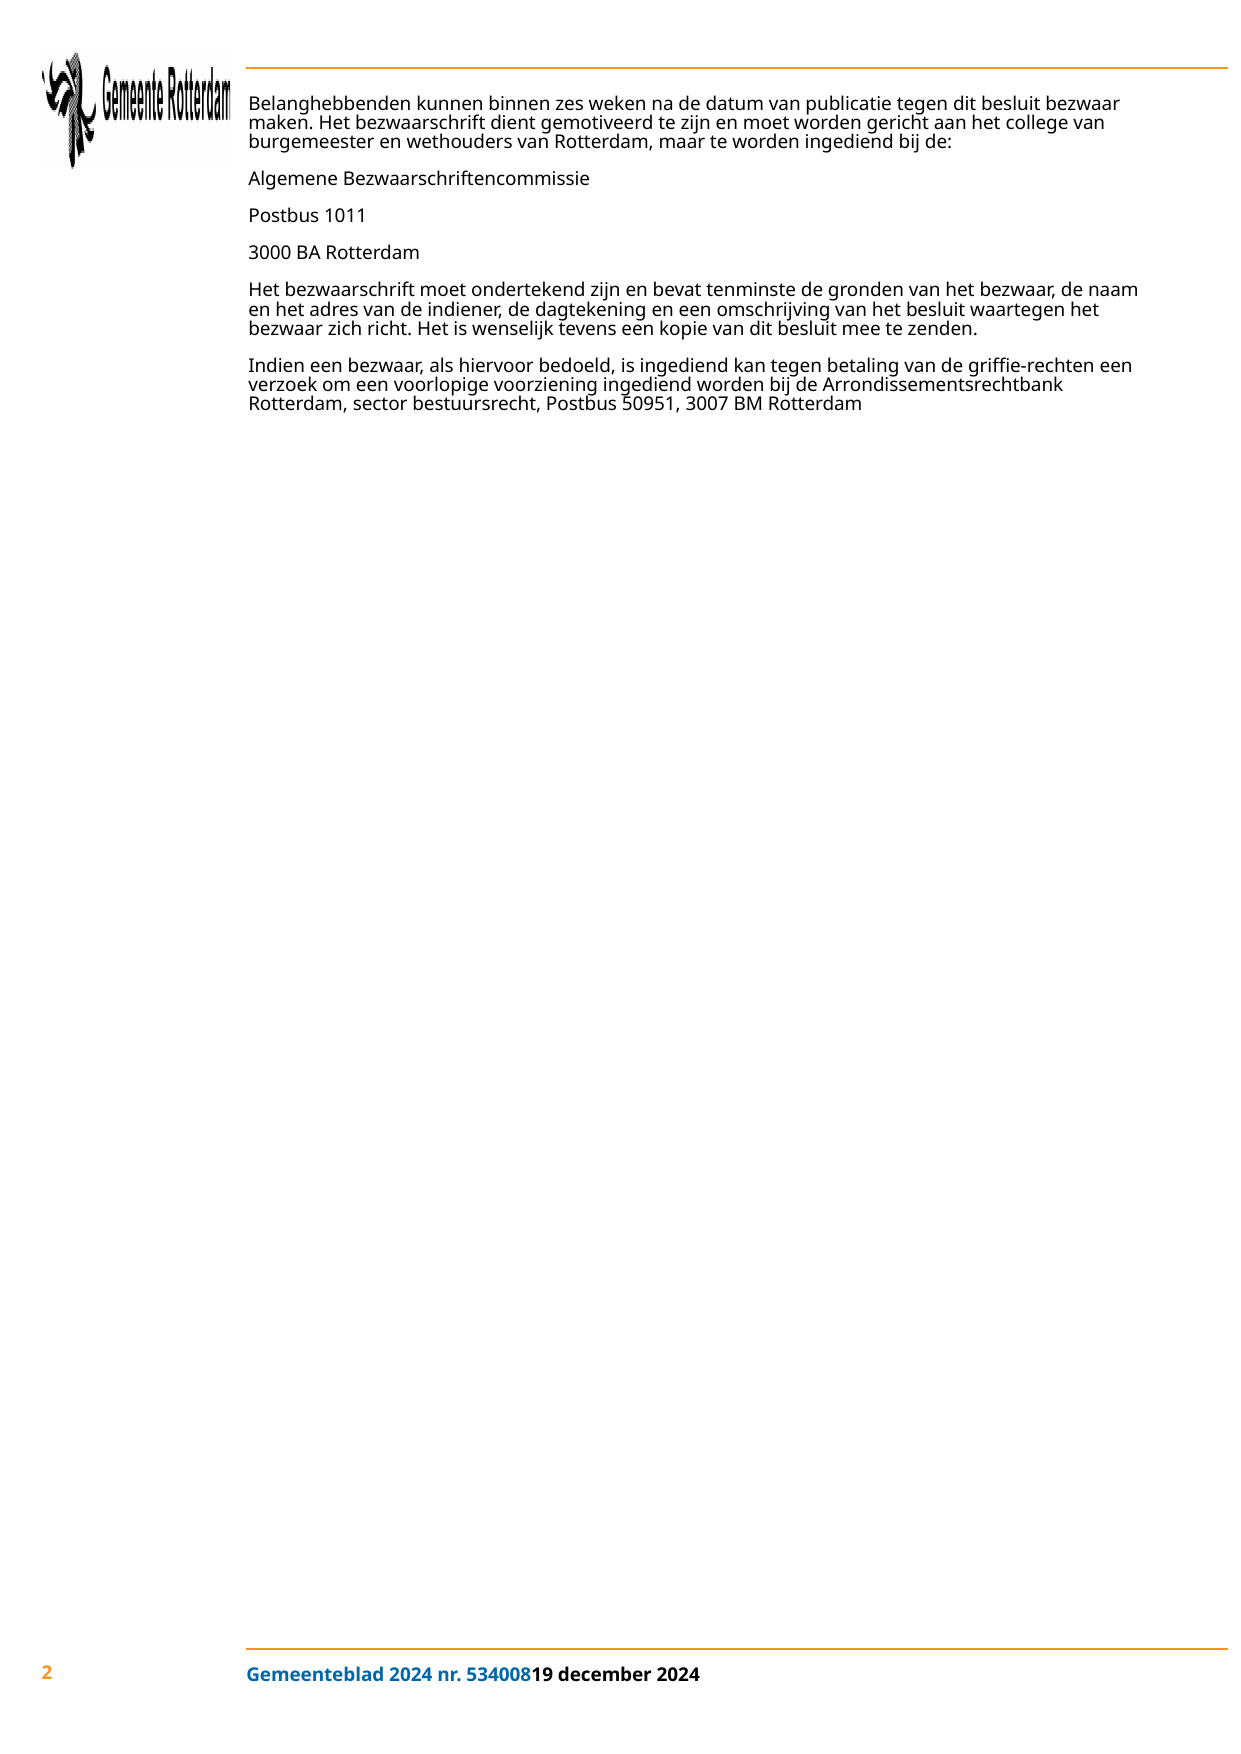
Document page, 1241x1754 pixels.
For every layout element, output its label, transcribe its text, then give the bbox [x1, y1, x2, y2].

text Het bezwaarschrift moet ondertekend zijn en bevat tenminste de gronden van het bezwaar, de naam en het adres van de indiener, de dagtekening en een omschrijving van het besluit waartegen het bezwaar zich richt. Het is wenselijk tevens een kopie van dit besluit mee te zenden. [248, 281, 1152, 339]
text 3000 BA Rotterdam [248, 244, 1152, 264]
text Postbus 1011 [248, 207, 1152, 227]
text Belanghebbenden kunnen binnen zes weken na de datum van publicatie tegen dit besluit bezwaar maken. Het bezwaarschrift dient gemotiveerd te zijn en moet worden gericht aan het college van burgemeester en wethouders van Rotterdam, maar te worden ingediend bij de: [248, 95, 1152, 153]
text Indien een bezwaar, als hiervoor bedoeld, is ingediend kan tegen betaling van de griffie-rechten een verzoek om een voorlopige voorziening ingediend worden bij de Arrondissementsrechtbank Rotterdam, sector bestuursrecht, Postbus 50951, 3007 BM Rotterdam [248, 357, 1152, 415]
picture [41, 47, 231, 172]
text Algemene Bezwaarschriftencommissie [248, 170, 1152, 190]
